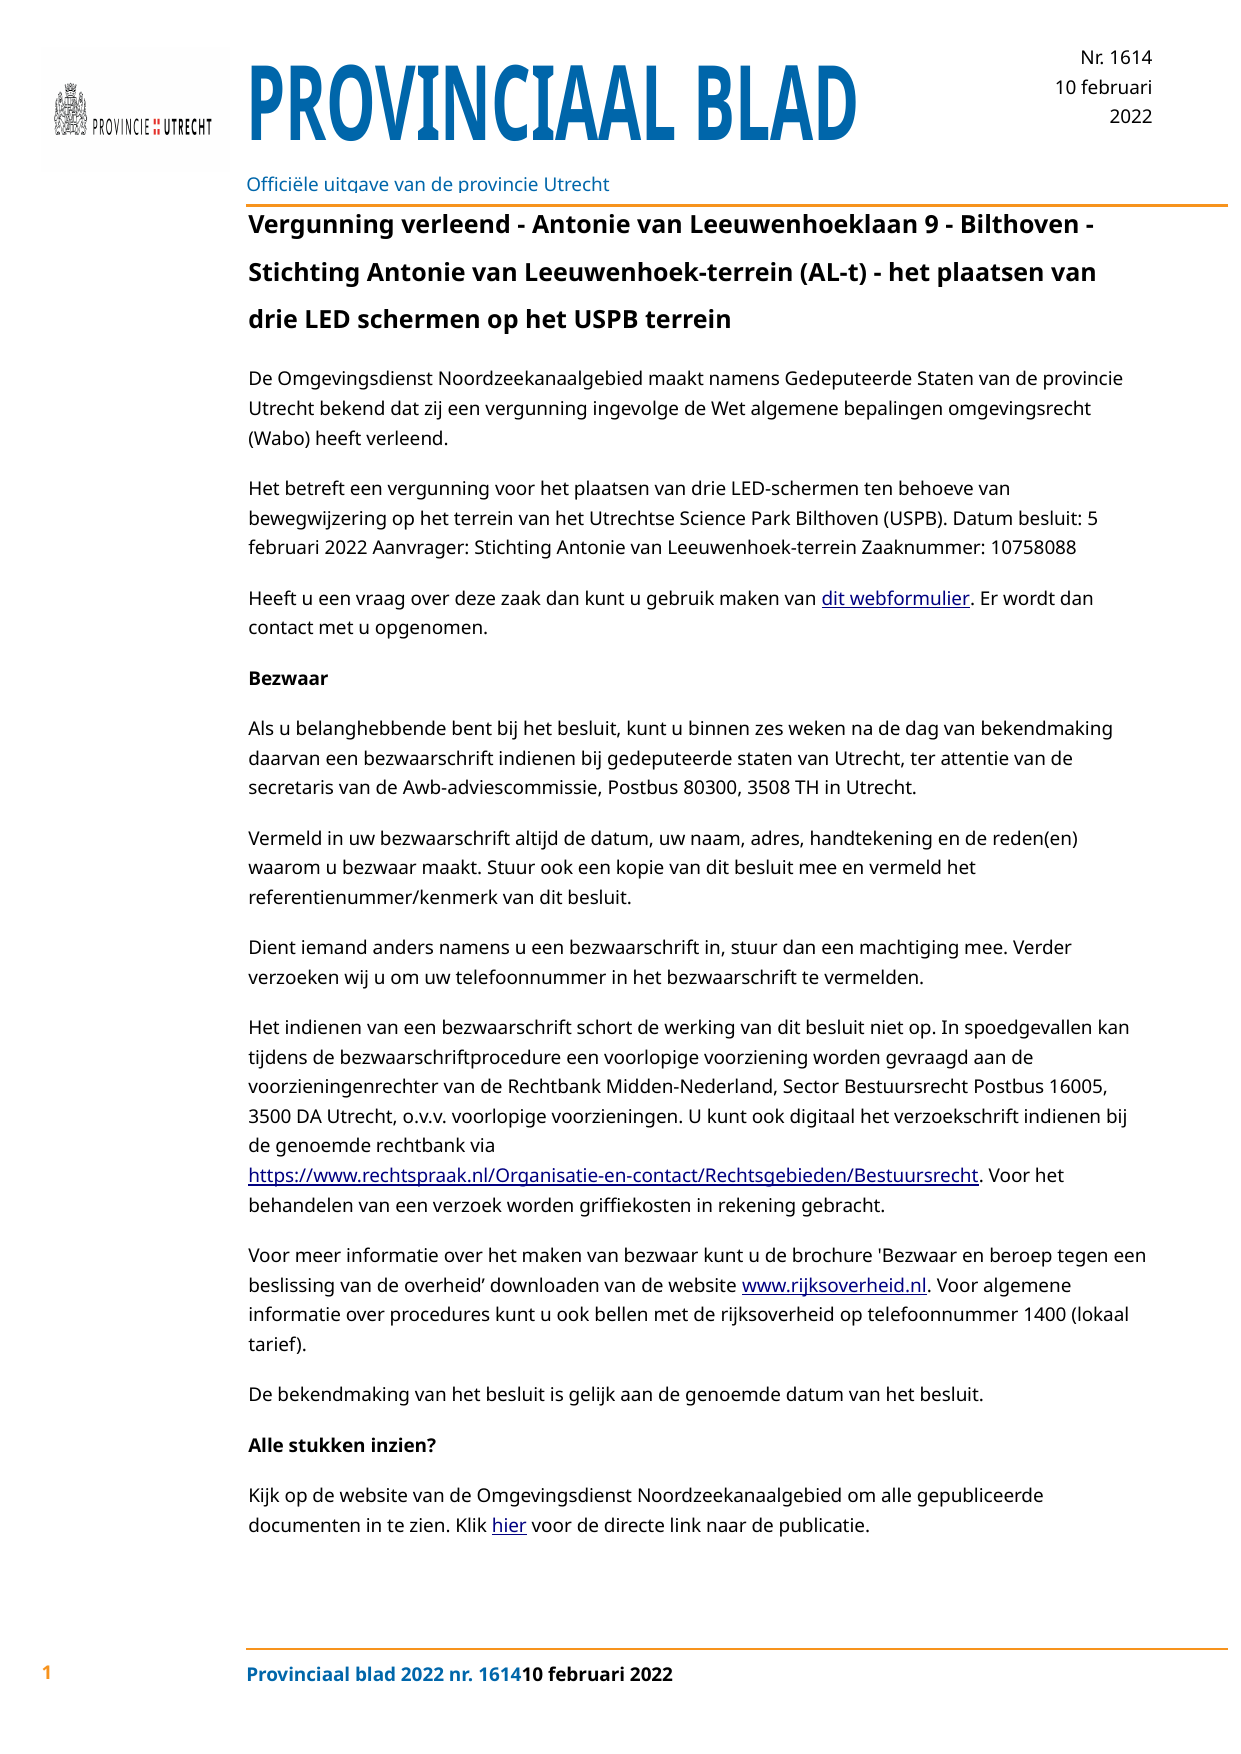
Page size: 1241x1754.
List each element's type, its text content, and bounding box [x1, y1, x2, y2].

text Bezwaar [248, 665, 1152, 690]
text Voor meer informatie over het maken van bezwaar kunt u de brochure 'Bezwaar en beroep tegen een beslissing van de overheid’ downloaden van de website www.rijksoverheid.nl. Voor algemene informatie over procedures kunt u ook bellen met de rijksoverheid op telefoonnummer 1400 (lokaal tarief). [248, 1242, 1152, 1357]
text De Omgevingsdienst Noordzeekanaalgebied maakt namens Gedeputeerde Staten van de provincie Utrecht bekend dat zij een vergunning ingevolge de Wet algemene bepalingen omgevingsrecht (Wabo) heeft verleend. [248, 366, 1152, 450]
text Als u belanghebbende bent bij het besluit, kunt u binnen zes weken na de dag van bekendmaking daarvan een bezwaarschrift indienen bij gedeputeerde staten van Utrecht, ter attentie van de secretaris van de Awb-adviescommissie, Postbus 80300, 3508 TH in Utrecht. [248, 715, 1152, 800]
picture [41, 47, 231, 172]
text Kijk op de website van de Omgevingsdienst Noordzeekanaalgebied om alle gepubliceerde documenten in te zien. Klik hier voor de directe link naar de publicatie. [248, 1482, 1152, 1537]
text Heeft u een vraag over deze zaak dan kunt u gebruik maken van dit webformulier. Er wordt dan contact met u opgenomen. [248, 585, 1152, 640]
text Vergunning verleend - Antonie van Leeuwenhoeklaan 9 - Bilthoven - Stichting Antonie van Leeuwenhoek-terrein (AL-t) - het plaatsen van drie LED schermen op het USPB terrein [248, 207, 1152, 336]
text Het indienen van een bezwaarschrift schort de werking van dit besluit niet op. In spoedgevallen kan tijdens de bezwaarschriftprocedure een voorlopige voorziening worden gevraagd aan de voorzieningenrechter van de Rechtbank Midden-Nederland, Sector Bestuursrecht Postbus 16005, 3500 DA Utrecht, o.v.v. voorlopige voorzieningen. U kunt ook digitaal het verzoekschrift indienen bij de genoemde rechtbank via https://www.rechtspraak.nl/Organisatie-en-contact/Rechtsgebieden/Bestuursrecht. Voor het behandelen van een verzoek worden griffiekosten in rekening gebracht. [248, 1014, 1152, 1217]
text Alle stukken inzien? [248, 1432, 1152, 1457]
text Vermeld in uw bezwaarschrift altijd de datum, uw naam, adres, handtekening en de reden(en) waarom u bezwaar maakt. Stuur ook een kopie van dit besluit mee en vermeld het referentienummer/kenmerk van dit besluit. [248, 825, 1152, 909]
text Dient iemand anders namens u een bezwaarschrift in, stuur dan een machtiging mee. Verder verzoeken wij u om uw telefoonnummer in het bezwaarschrift te vermelden. [248, 934, 1152, 989]
text Het betreft een vergunning voor het plaatsen van drie LED-schermen ten behoeve van bewegwijzering op het terrein van het Utrechtse Science Park Bilthoven (USPB). Datum besluit: 5 februari 2022 Aanvrager: Stichting Antonie van Leeuwenhoek-terrein Zaaknummer: 10758088 [248, 475, 1152, 560]
text De bekendmaking van het besluit is gelijk aan de genoemde datum van het besluit. [248, 1381, 1152, 1407]
